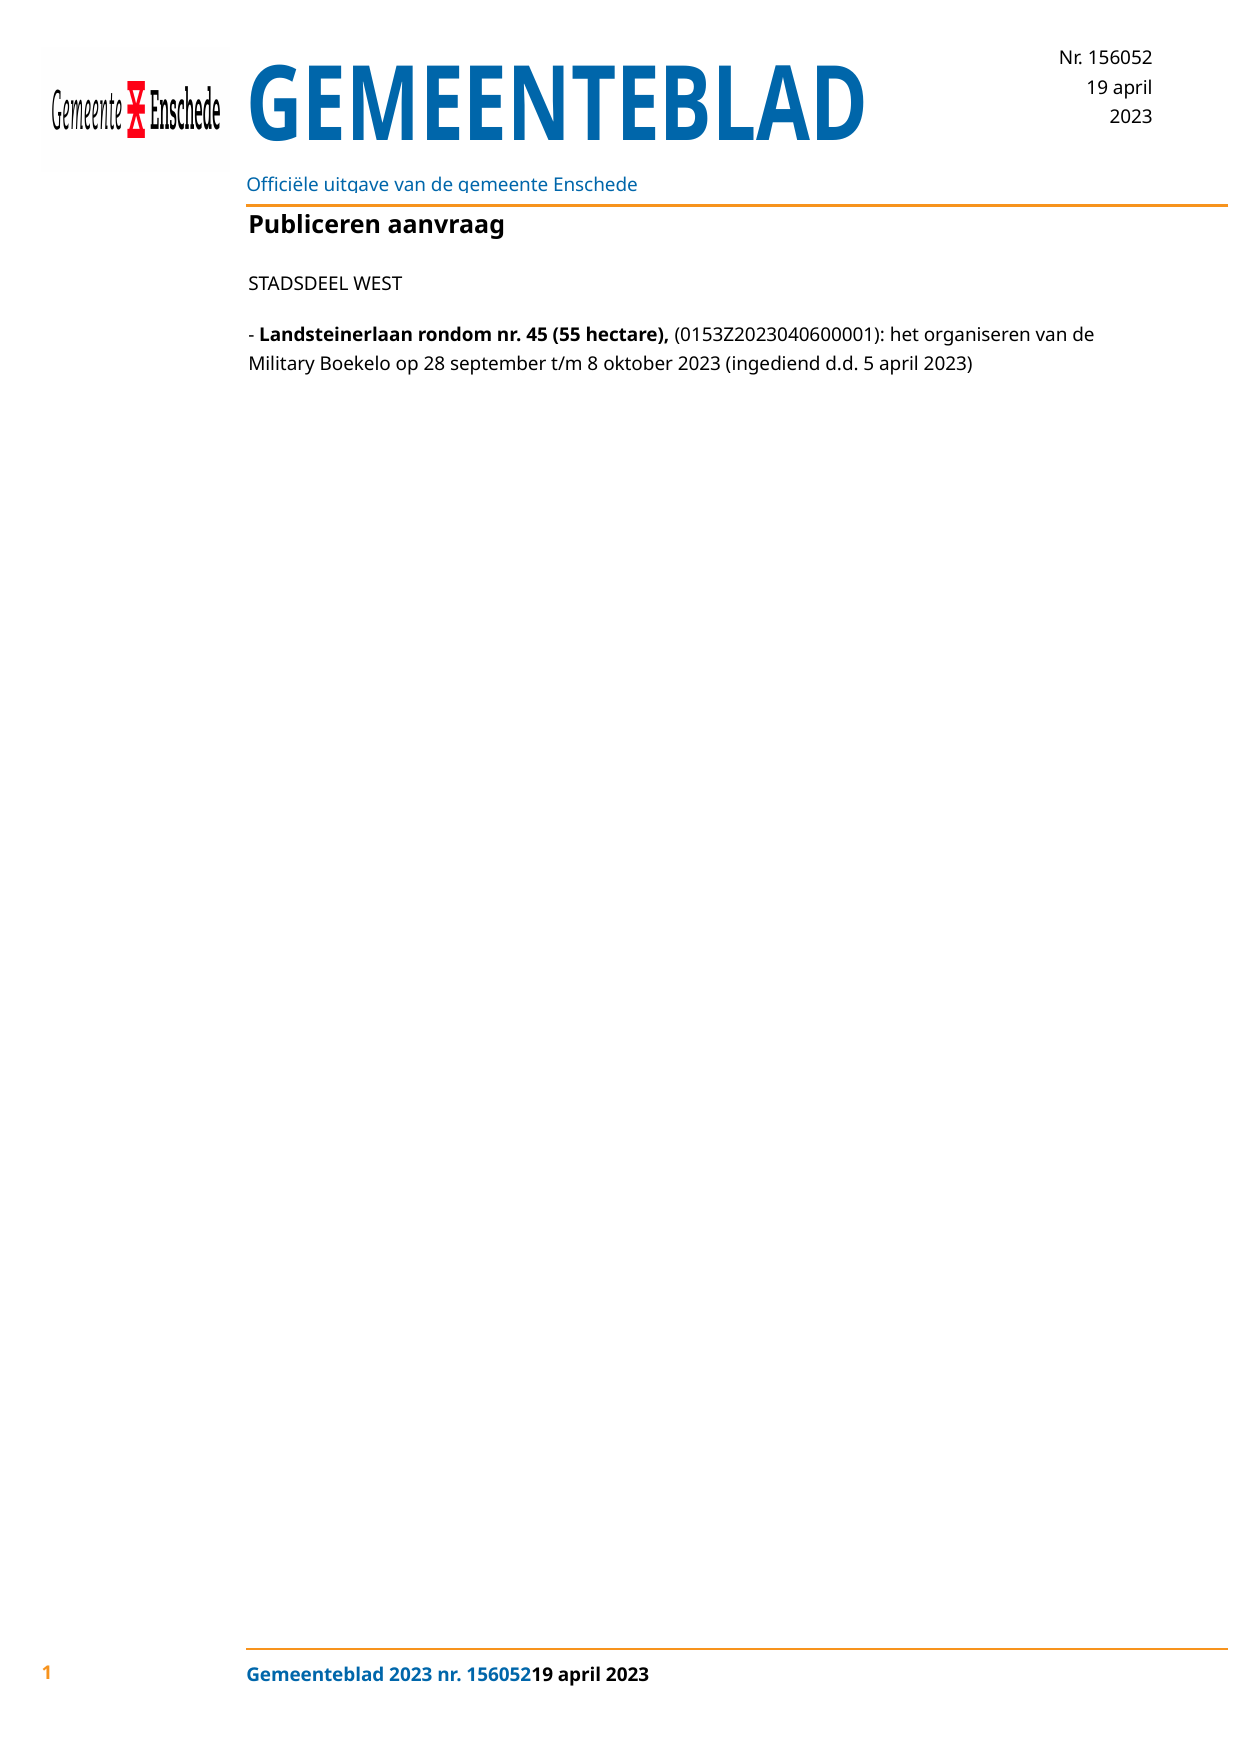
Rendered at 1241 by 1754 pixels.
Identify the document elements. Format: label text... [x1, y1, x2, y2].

text - Landsteinerlaan rondom nr. 45 (55 hectare), (0153Z2023040600001): het organiseren van de Military Boekelo op 28 september t/m 8 oktober 2023 (ingediend d.d. 5 april 2023) [248, 321, 1152, 376]
text Publiceren aanvraag [248, 207, 1152, 241]
picture [41, 47, 231, 172]
text STADSDEEL WEST [248, 270, 1152, 296]
